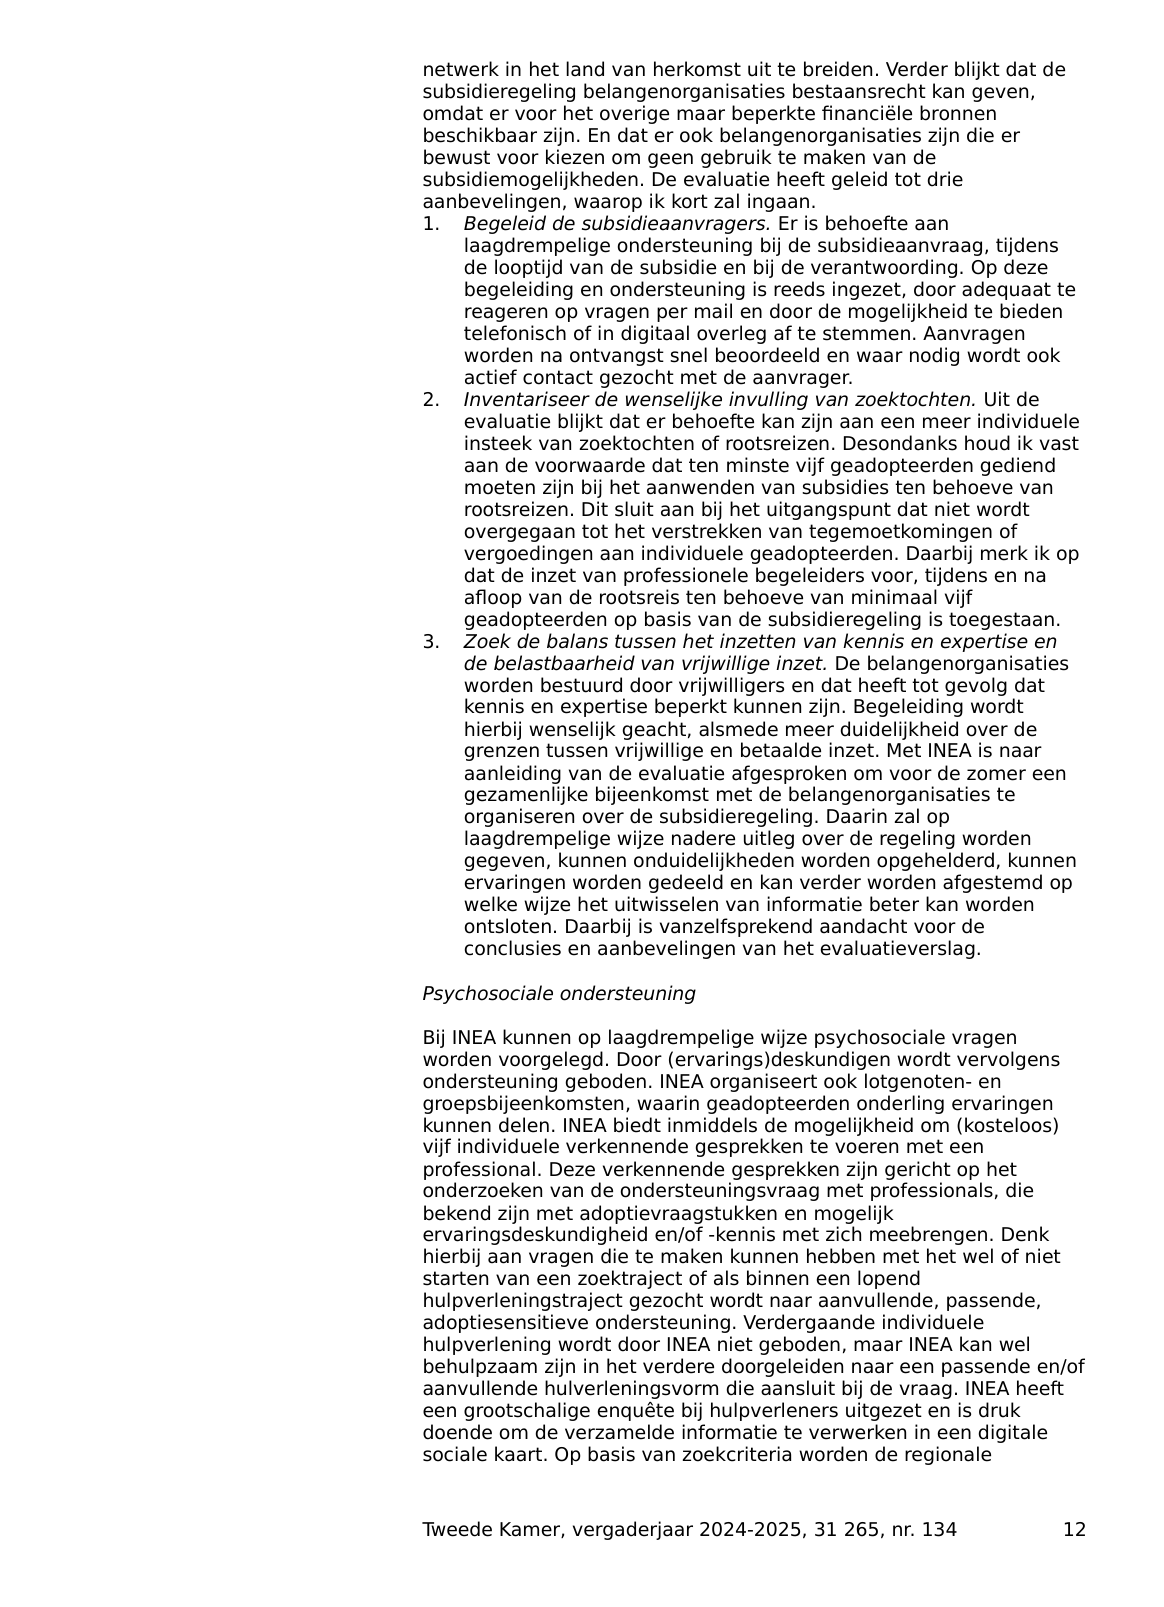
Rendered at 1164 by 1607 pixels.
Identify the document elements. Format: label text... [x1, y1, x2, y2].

text 3. Zoek de balans tussen het inzetten van kennis en expertise en de belastbaarheid van vrijwillige inzet. De belangenorganisaties worden bestuurd door vrijwilligers en dat heeft tot gevolg dat kennis en expertise beperkt kunnen zijn. Begeleiding wordt hierbij wenselijk geacht, alsmede meer duidelijkheid over de grenzen tussen vrijwillige en betaalde inzet. Met INEA is naar aanleiding van de evaluatie afgesproken om voor de zomer een gezamenlijke bijeenkomst met de belangenorganisaties te organiseren over de subsidieregeling. Daarin zal op laagdrempelige wijze nadere uitleg over de regeling worden gegeven, kunnen onduidelijkheden worden opgehelderd, kunnen ervaringen worden gedeeld en kan verder worden afgestemd op welke wijze het uitwisselen van informatie beter kan worden ontsloten. Daarbij is vanzelfsprekend aandacht voor de conclusies en aanbevelingen van het evaluatieverslag. [422, 631, 1087, 960]
text 1. Begeleid de subsidieaanvragers. Er is behoefte aan laagdrempelige ondersteuning bij de subsidieaanvraag, tijdens de looptijd van de subsidie en bij de verantwoording. Op deze begeleiding en ondersteuning is reeds ingezet, door adequaat te reageren op vragen per mail en door de mogelijkheid te bieden telefonisch of in digitaal overleg af te stemmen. Aanvragen worden na ontvangst snel beoordeeld en waar nodig wordt ook actief contact gezocht met de aanvrager. [422, 213, 1087, 389]
text Bij INEA kunnen op laagdrempelige wijze psychosociale vragen worden voorgelegd. Door (ervarings)deskundigen wordt vervolgens ondersteuning geboden. INEA organiseert ook lotgenoten- en groepsbijeenkomsten, waarin geadopteerden onderling ervaringen kunnen delen. INEA biedt inmiddels de mogelijkheid om (kosteloos) vijf individuele verkennende gesprekken te voeren met een professional. Deze verkennende gesprekken zijn gericht op het onderzoeken van de ondersteuningsvraag met professionals, die bekend zijn met adoptievraagstukken en mogelijk ervaringsdeskundigheid en/of -kennis met zich meebrengen. Denk hierbij aan vragen die te maken kunnen hebben met het wel of niet starten van een zoektraject of als binnen een lopend hulpverleningstraject gezocht wordt naar aanvullende, passende, adoptiesensitieve ondersteuning. Verdergaande individuele hulpverlening wordt door INEA niet geboden, maar INEA kan wel behulpzaam zijn in het verdere doorgeleiden naar een passende en/of aanvullende hulverleningsvorm die aansluit bij de vraag. INEA heeft een grootschalige enquête bij hulpverleners uitgezet en is druk doende om de verzamelde informatie te verwerken in een digitale sociale kaart. Op basis van zoekcriteria worden de regionale [422, 1027, 1087, 1466]
text 2. Inventariseer de wenselijke invulling van zoektochten. Uit de evaluatie blijkt dat er behoefte kan zijn aan een meer individuele insteek van zoektochten of rootsreizen. Desondanks houd ik vast aan de voorwaarde dat ten minste vijf geadopteerden gediend moeten zijn bij het aanwenden van subsidies ten behoeve van rootsreizen. Dit sluit aan bij het uitgangspunt dat niet wordt overgegaan tot het verstrekken van tegemoetkomingen of vergoedingen aan individuele geadopteerden. Daarbij merk ik op dat de inzet van professionele begeleiders voor, tijdens en na afloop van de rootsreis ten behoeve van minimaal vijf geadopteerden op basis van de subsidieregeling is toegestaan. [422, 389, 1087, 631]
text netwerk in het land van herkomst uit te breiden. Verder blijkt dat de subsidieregeling belangenorganisaties bestaansrecht kan geven, omdat er voor het overige maar beperkte financiële bronnen beschikbaar zijn. En dat er ook belangenorganisaties zijn die er bewust voor kiezen om geen gebruik te maken van de subsidiemogelijkheden. De evaluatie heeft geleid tot drie aanbevelingen, waarop ik kort zal ingaan. [422, 59, 1087, 213]
subtitle Psychosociale ondersteuning [422, 982, 1087, 1004]
